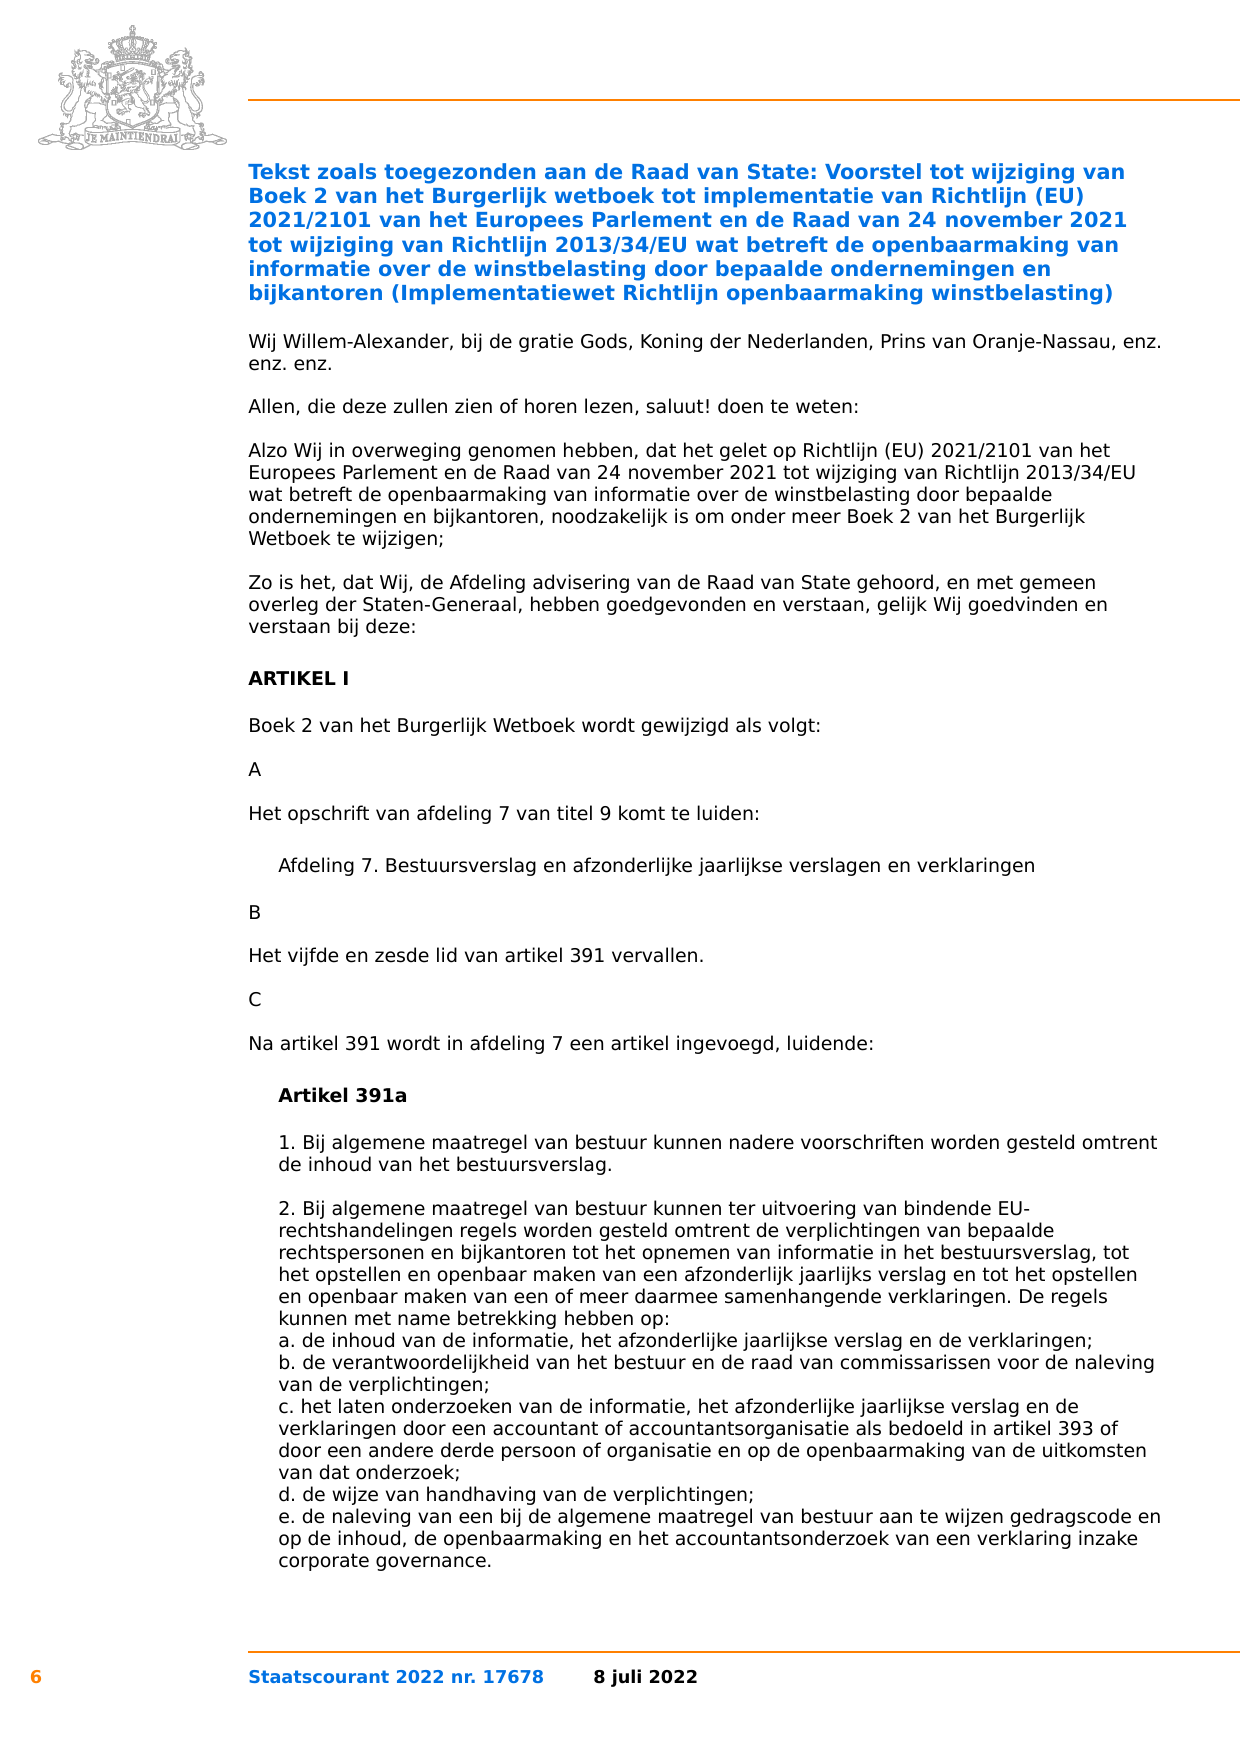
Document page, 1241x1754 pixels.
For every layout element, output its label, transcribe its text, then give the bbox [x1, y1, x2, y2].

text Na artikel 391 wordt in afdeling 7 een artikel ingevoegd, luidende: [248, 1033, 1163, 1055]
text c. het laten onderzoeken van de informatie, het afzonderlijke jaarlijkse verslag en de verklaringen door een accountant of accountantsorganisatie als bedoeld in artikel 393 of door een andere derde persoon of organisatie en op de openbaarmaking van de uitkomsten van dat onderzoek; [278, 1396, 1163, 1484]
text Boek 2 van het Burgerlijk Wetboek wordt gewijzigd als volgt: [248, 715, 1163, 737]
subtitle Artikel 391a [278, 1085, 1163, 1107]
text Alzo Wij in overweging genomen hebben, dat het gelet op Richtlijn (EU) 2021/2101 van het Europees Parlement en de Raad van 24 november 2021 tot wijziging van Richtlijn 2013/34/EU wat betreft de openbaarmaking van informatie over de winstbelasting door bepaalde ondernemingen en bijkantoren, noodzakelijk is om onder meer Boek 2 van het Burgerlijk Wetboek te wijzigen; [248, 440, 1163, 550]
subtitle ARTIKEL I [248, 668, 1163, 690]
text Allen, die deze zullen zien of horen lezen, saluut! doen te weten: [248, 396, 1163, 418]
text Het opschrift van afdeling 7 van titel 9 komt te luiden: [248, 803, 1163, 824]
text b. de verantwoordelijkheid van het bestuur en de raad van commissarissen voor de naleving van de verplichtingen; [278, 1352, 1163, 1396]
text A [248, 759, 1163, 781]
text 2. Bij algemene maatregel van bestuur kunnen ter uitvoering van bindende EU-rechtshandelingen regels worden gesteld omtrent de verplichtingen van bepaalde rechtspersonen en bijkantoren tot het opnemen van informatie in het bestuursverslag, tot het opstellen en openbaar maken van een afzonderlijk jaarlijks verslag en tot het opstellen en openbaar maken van een of meer daarmee samenhangende verklaringen. De regels kunnen met name betrekking hebben op: [278, 1198, 1163, 1330]
text a. de inhoud van de informatie, het afzonderlijke jaarlijkse verslag en de verklaringen; [278, 1330, 1163, 1352]
text 1. Bij algemene maatregel van bestuur kunnen nadere voorschriften worden gesteld omtrent de inhoud van het bestuursverslag. [278, 1132, 1163, 1176]
text e. de naleving van een bij de algemene maatregel van bestuur aan te wijzen gedragscode en op de inhoud, de openbaarmaking en het accountantsonderzoek van een verklaring inzake corporate governance. [278, 1506, 1163, 1572]
subtitle Tekst zoals toegezonden aan de Raad van State: Voorstel tot wijziging van Boek 2 van het Burgerlijk wetboek tot implementatie van Richtlijn (EU) 2021/2101 van het Europees Parlement en de Raad van 24 november 2021 tot wijziging van Richtlijn 2013/34/EU wat betreft de openbaarmaking van informatie over de winstbelasting door bepaalde ondernemingen en bijkantoren (Implementatiewet Richtlijn openbaarmaking winstbelasting) [248, 160, 1163, 306]
text B [248, 902, 1163, 923]
text C [248, 989, 1163, 1011]
picture [38, 25, 227, 150]
text d. de wijze van handhaving van de verplichtingen; [278, 1484, 1163, 1506]
subtitle Afdeling 7. Bestuursverslag en afzonderlijke jaarlijkse verslagen en verklaringen [278, 854, 1163, 877]
text Het vijfde en zesde lid van artikel 391 vervallen. [248, 945, 1163, 967]
text Zo is het, dat Wij, de Afdeling advisering van de Raad van State gehoord, en met gemeen overleg der Staten-Generaal, hebben goedgevonden en verstaan, gelijk Wij goedvinden en verstaan bij deze: [248, 572, 1163, 638]
text Wij Willem-Alexander, bij de gratie Gods, Koning der Nederlanden, Prins van Oranje-Nassau, enz. enz. enz. [248, 331, 1163, 374]
